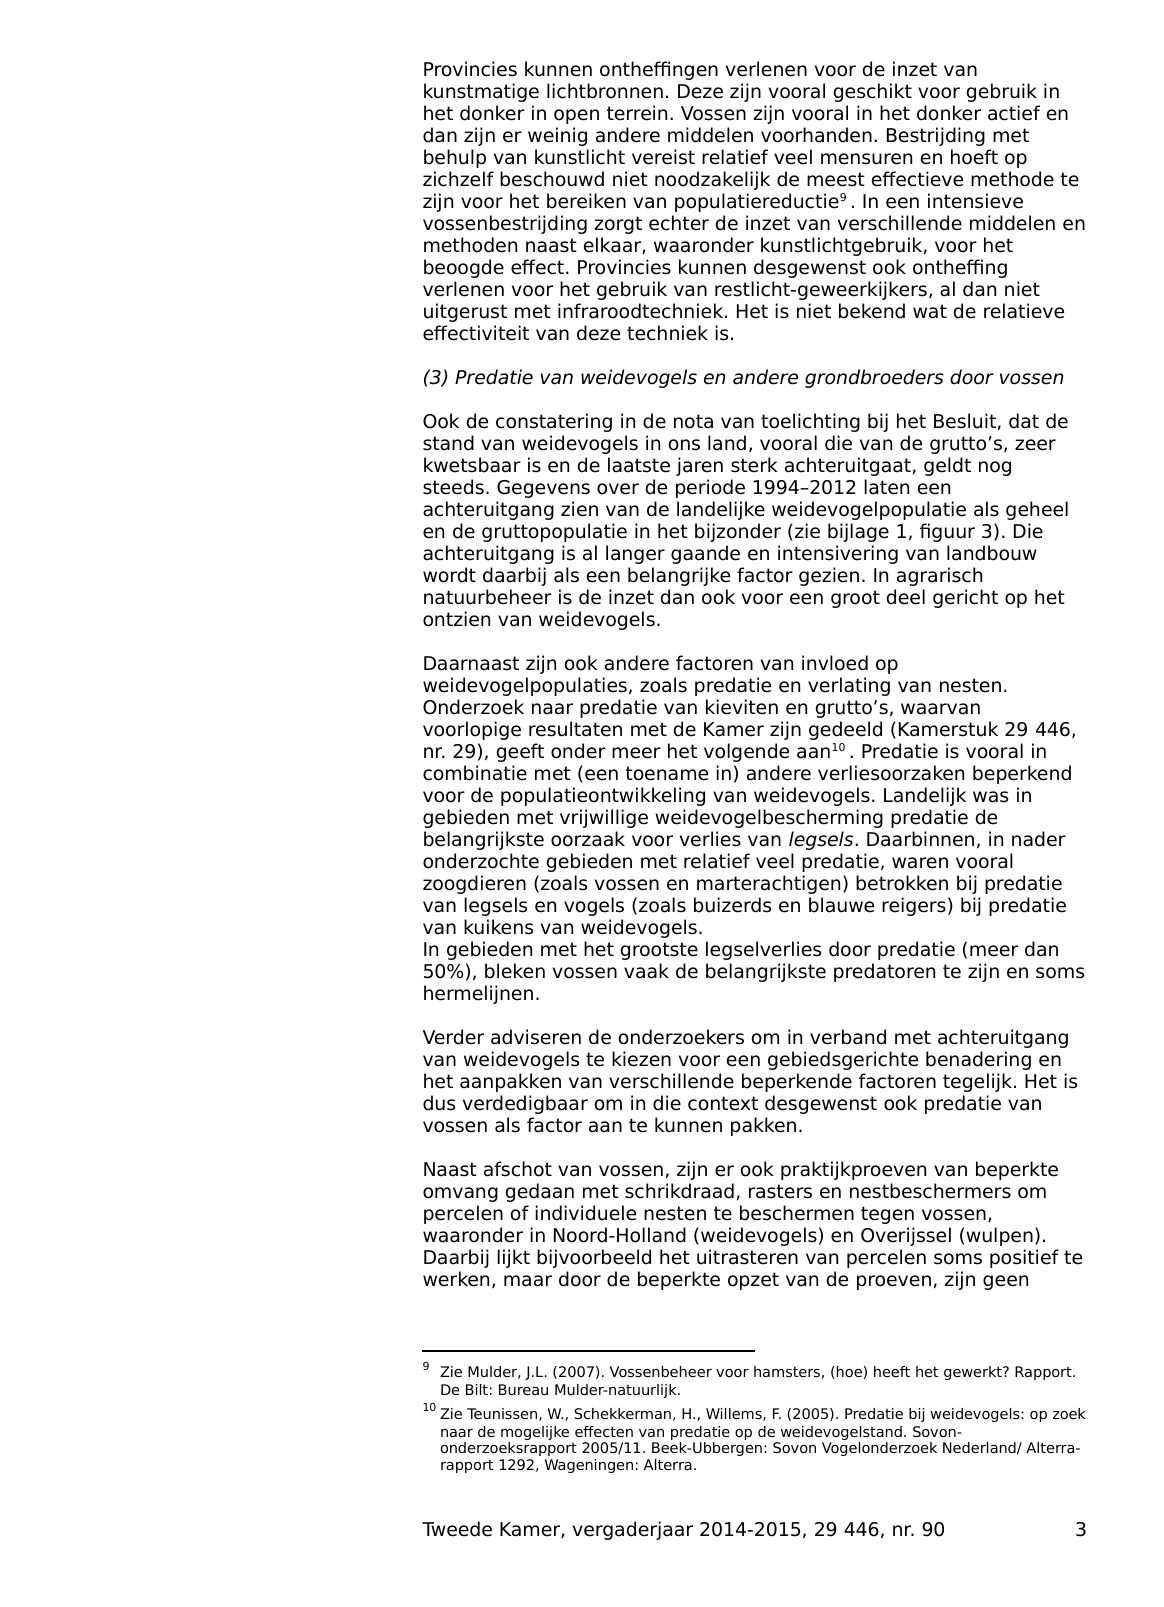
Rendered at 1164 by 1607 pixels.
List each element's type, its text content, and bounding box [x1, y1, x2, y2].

subtitle (3) Predatie van weidevogels en andere grondbroeders door vossen [422, 367, 1087, 389]
text Naast afschot van vossen, zijn er ook praktijkproeven van beperkte omvang gedaan met schrikdraad, rasters en nestbeschermers om percelen of individuele nesten te beschermen tegen vossen, waaronder in Noord-Holland (weidevogels) en Overijssel (wulpen). Daarbij lijkt bijvoorbeeld het uitrasteren van percelen soms positief te werken, maar door de beperkte opzet van de proeven, zijn geen [422, 1159, 1087, 1291]
text Verder adviseren de onderzoekers om in verband met achteruitgang van weidevogels te kiezen voor een gebiedsgerichte benadering en het aanpakken van verschillende beperkende factoren tegelijk. Het is dus verdedigbaar om in die context desgewenst ook predatie van vossen als factor aan te kunnen pakken. [422, 1027, 1087, 1137]
text Ook de constatering in de nota van toelichting bij het Besluit, dat de stand van weidevogels in ons land, vooral die van de grutto’s, zeer kwetsbaar is en de laatste jaren sterk achteruitgaat, geldt nog steeds. Gegevens over de periode 1994–2012 laten een achteruitgang zien van de landelijke weidevogelpopulatie als geheel en de gruttopopulatie in het bijzonder (zie bijlage 1, figuur 3). Die achteruitgang is al langer gaande en intensivering van landbouw wordt daarbij als een belangrijke factor gezien. In agrarisch natuurbeheer is de inzet dan ook voor een groot deel gericht op het ontzien van weidevogels. [422, 411, 1087, 631]
text Zie Mulder, J.L. (2007). Vossenbeheer voor hamsters, (hoe) heeft het gewerkt? Rapport. De Bilt: Bureau Mulder-natuurlijk. [422, 1360, 1087, 1399]
text Provincies kunnen ontheffingen verlenen voor de inzet van kunstmatige lichtbronnen. Deze zijn vooral geschikt voor gebruik in het donker in open terrein. Vossen zijn vooral in het donker actief en dan zijn er weinig andere middelen voorhanden. Bestrijding met behulp van kunstlicht vereist relatief veel mensuren en hoeft op zichzelf beschouwd niet noodzakelijk de meest effectieve methode te zijn voor het bereiken van populatiereductie. In een intensieve vossenbestrijding zorgt echter de inzet van verschillende middelen en methoden naast elkaar, waaronder kunstlichtgebruik, voor het beoogde effect. Provincies kunnen desgewenst ook ontheffing verlenen voor het gebruik van restlicht-geweerkijkers, al dan niet uitgerust met infraroodtechniek. Het is niet bekend wat de relatieve effectiviteit van deze techniek is. [422, 59, 1087, 345]
text Daarnaast zijn ook andere factoren van invloed op weidevogelpopulaties, zoals predatie en verlating van nesten. Onderzoek naar predatie van kieviten en grutto’s, waarvan voorlopige resultaten met de Kamer zijn gedeeld (Kamerstuk 29 446, nr. 29), geeft onder meer het volgende aan. Predatie is vooral in combinatie met (een toename in) andere verliesoorzaken beperkend voor de populatieontwikkeling van weidevogels. Landelijk was in gebieden met vrijwillige weidevogelbescherming predatie de belangrijkste oorzaak voor verlies van legsels. Daarbinnen, in nader onderzochte gebieden met relatief veel predatie, waren vooral zoogdieren (zoals vossen en marterachtigen) betrokken bij predatie van legsels en vogels (zoals buizerds en blauwe reigers) bij predatie van kuikens van weidevogels. [422, 653, 1087, 939]
text In gebieden met het grootste legselverlies door predatie (meer dan 50%), bleken vossen vaak de belangrijkste predatoren te zijn en soms hermelijnen. [422, 939, 1087, 1005]
text Zie Teunissen, W., Schekkerman, H., Willems, F. (2005). Predatie bij weidevogels: op zoek naar de mogelijke effecten van predatie op de weidevogelstand. Sovon-onderzoeksrapport 2005/11. Beek-Ubbergen: Sovon Vogelonderzoek Nederland/ Alterra-rapport 1292, Wageningen: Alterra. [422, 1402, 1087, 1474]
